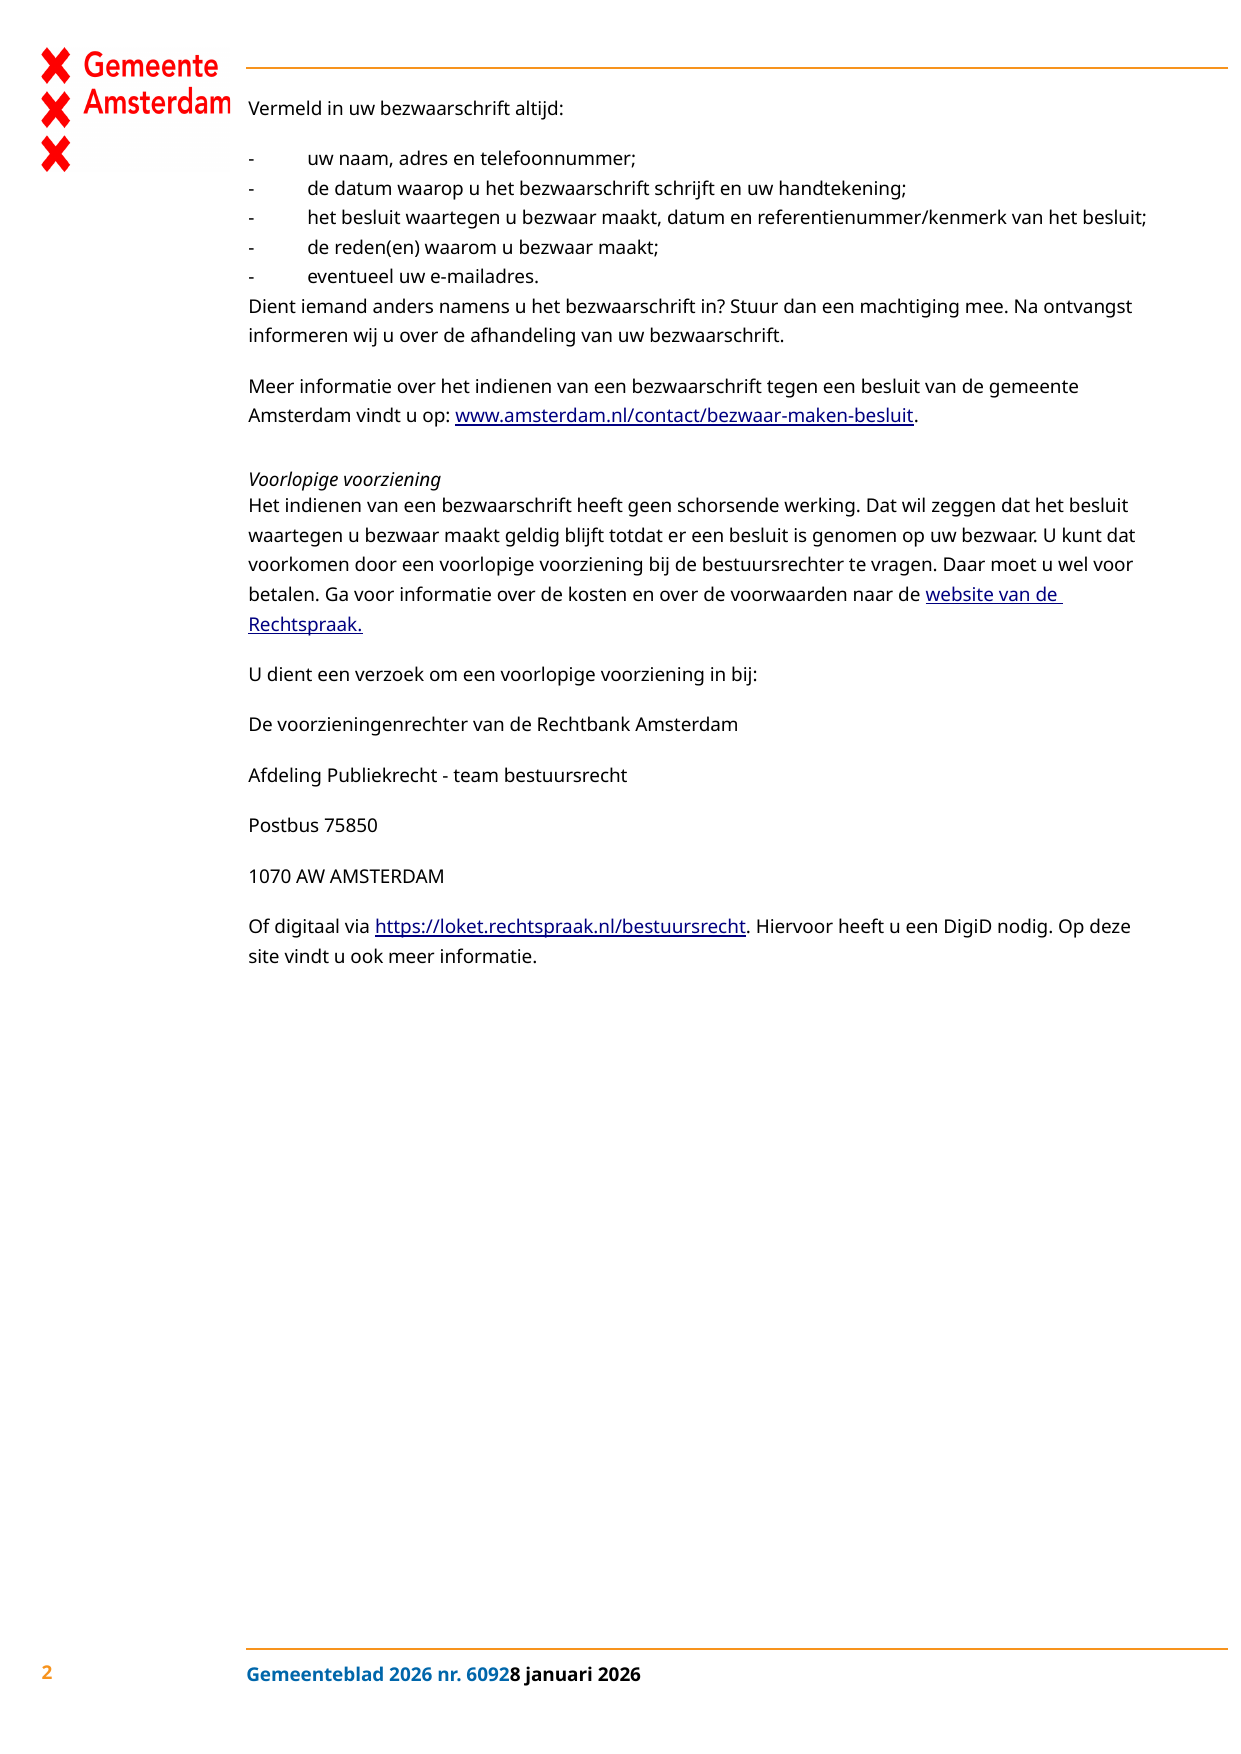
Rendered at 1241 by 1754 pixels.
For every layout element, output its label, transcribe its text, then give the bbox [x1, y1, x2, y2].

text Het indienen van een bezwaarschrift heeft geen schorsende werking. Dat wil zeggen dat het besluit waartegen u bezwaar maakt geldig blijft totdat er een besluit is genomen op uw bezwaar. U kunt dat voorkomen door een voorlopige voorziening bij de bestuursrechter te vragen. Daar moet u wel voor betalen. Ga voor informatie over de kosten en over de voorwaarden naar de website van de Rechtspraak. [248, 492, 1152, 636]
list de datum waarop u het bezwaarschrift schrijft en uw handtekening; [248, 175, 1152, 201]
text De voorzieningenrechter van de Rechtbank Amsterdam [248, 712, 1152, 737]
text Afdeling Publiekrecht - team bestuursrecht [248, 762, 1152, 788]
text Meer informatie over het indienen van een bezwaarschrift tegen een besluit van de gemeente Amsterdam vindt u op: www.amsterdam.nl/contact/bezwaar-maken-besluit. [248, 373, 1152, 428]
text Vermeld in uw bezwaarschrift altijd: [248, 95, 1152, 121]
list eventueel uw e-mailadres. [248, 263, 1152, 289]
text 1070 AW AMSTERDAM [248, 863, 1152, 888]
text Voorlopige voorziening [248, 467, 1152, 492]
list het besluit waartegen u bezwaar maakt, datum en referentienummer/kenmerk van het besluit; [248, 204, 1152, 230]
text Dient iemand anders namens u het bezwaarschrift in? Stuur dan een machtiging mee. Na ontvangst informeren wij u over de afhandeling van uw bezwaarschrift. [248, 293, 1152, 348]
list uw naam, adres en telefoonnummer; [248, 145, 1152, 171]
text Of digitaal via https://loket.rechtspraak.nl/bestuursrecht. Hiervoor heeft u een DigiD nodig. Op deze site vindt u ook meer informatie. [248, 913, 1152, 968]
list de reden(en) waarom u bezwaar maakt; [248, 234, 1152, 260]
text Postbus 75850 [248, 812, 1152, 838]
picture [41, 47, 231, 172]
text U dient een verzoek om een voorlopige voorziening in bij: [248, 661, 1152, 687]
